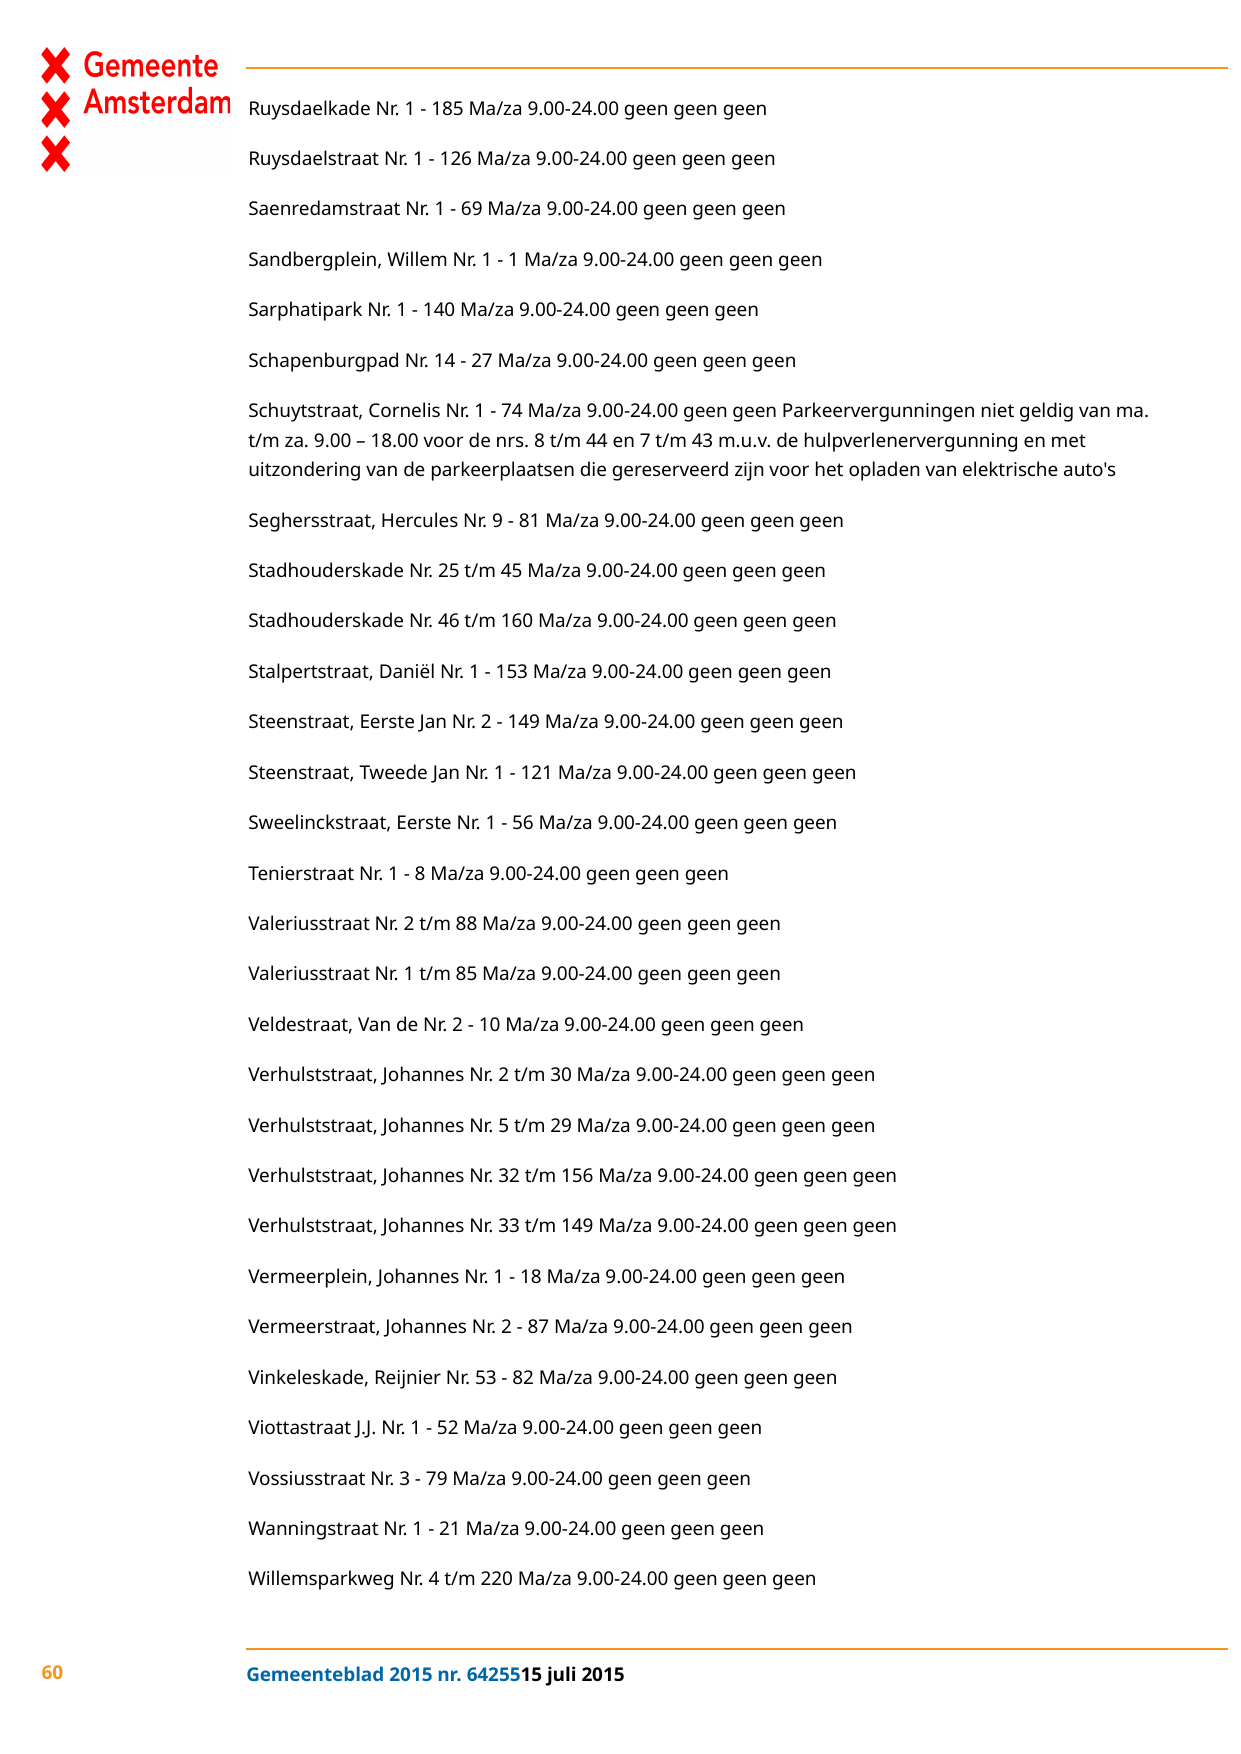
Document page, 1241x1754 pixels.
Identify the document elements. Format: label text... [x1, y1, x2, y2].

text Seghersstraat, Hercules Nr. 9 - 81 Ma/za 9.00-24.00 geen geen geen [248, 507, 1152, 533]
text Stadhouderskade Nr. 46 t/m 160 Ma/za 9.00-24.00 geen geen geen [248, 608, 1152, 633]
text Valeriusstraat Nr. 1 t/m 85 Ma/za 9.00-24.00 geen geen geen [248, 961, 1152, 986]
text Vermeerstraat, Johannes Nr. 2 - 87 Ma/za 9.00-24.00 geen geen geen [248, 1313, 1152, 1339]
text Ruysdaelstraat Nr. 1 - 126 Ma/za 9.00-24.00 geen geen geen [248, 145, 1152, 171]
text Valeriusstraat Nr. 2 t/m 88 Ma/za 9.00-24.00 geen geen geen [248, 910, 1152, 936]
text Willemsparkweg Nr. 4 t/m 220 Ma/za 9.00-24.00 geen geen geen [248, 1566, 1152, 1591]
text Verhulststraat, Johannes Nr. 5 t/m 29 Ma/za 9.00-24.00 geen geen geen [248, 1112, 1152, 1138]
text Verhulststraat, Johannes Nr. 2 t/m 30 Ma/za 9.00-24.00 geen geen geen [248, 1061, 1152, 1087]
text Ruysdaelkade Nr. 1 - 185 Ma/za 9.00-24.00 geen geen geen [248, 95, 1152, 121]
text Verhulststraat, Johannes Nr. 33 t/m 149 Ma/za 9.00-24.00 geen geen geen [248, 1213, 1152, 1238]
text Veldestraat, Van de Nr. 2 - 10 Ma/za 9.00-24.00 geen geen geen [248, 1011, 1152, 1037]
text Verhulststraat, Johannes Nr. 32 t/m 156 Ma/za 9.00-24.00 geen geen geen [248, 1162, 1152, 1188]
text Schuytstraat, Cornelis Nr. 1 - 74 Ma/za 9.00-24.00 geen geen Parkeervergunningen niet geldig van ma. t/m za. 9.00 – 18.00 voor de nrs. 8 t/m 44 en 7 t/m 43 m.u.v. de hulpverlenervergunning en met uitzondering van de parkeerplaatsen die gereserveerd zijn voor het opladen van elektrische auto's [248, 397, 1152, 482]
text Schapenburgpad Nr. 14 - 27 Ma/za 9.00-24.00 geen geen geen [248, 347, 1152, 373]
text Stalpertstraat, Daniël Nr. 1 - 153 Ma/za 9.00-24.00 geen geen geen [248, 658, 1152, 684]
text Sandbergplein, Willem Nr. 1 - 1 Ma/za 9.00-24.00 geen geen geen [248, 246, 1152, 272]
text Sweelinckstraat, Eerste Nr. 1 - 56 Ma/za 9.00-24.00 geen geen geen [248, 809, 1152, 835]
text Sarphatipark Nr. 1 - 140 Ma/za 9.00-24.00 geen geen geen [248, 296, 1152, 322]
picture [41, 47, 231, 172]
text Wanningstraat Nr. 1 - 21 Ma/za 9.00-24.00 geen geen geen [248, 1515, 1152, 1541]
text Saenredamstraat Nr. 1 - 69 Ma/za 9.00-24.00 geen geen geen [248, 196, 1152, 221]
text Vossiusstraat Nr. 3 - 79 Ma/za 9.00-24.00 geen geen geen [248, 1465, 1152, 1491]
text Vinkeleskade, Reijnier Nr. 53 - 82 Ma/za 9.00-24.00 geen geen geen [248, 1364, 1152, 1390]
text Stadhouderskade Nr. 25 t/m 45 Ma/za 9.00-24.00 geen geen geen [248, 557, 1152, 583]
text Tenierstraat Nr. 1 - 8 Ma/za 9.00-24.00 geen geen geen [248, 860, 1152, 886]
text Steenstraat, Tweede Jan Nr. 1 - 121 Ma/za 9.00-24.00 geen geen geen [248, 759, 1152, 785]
text Vermeerplein, Johannes Nr. 1 - 18 Ma/za 9.00-24.00 geen geen geen [248, 1263, 1152, 1289]
text Steenstraat, Eerste Jan Nr. 2 - 149 Ma/za 9.00-24.00 geen geen geen [248, 708, 1152, 734]
text Viottastraat J.J. Nr. 1 - 52 Ma/za 9.00-24.00 geen geen geen [248, 1414, 1152, 1440]
